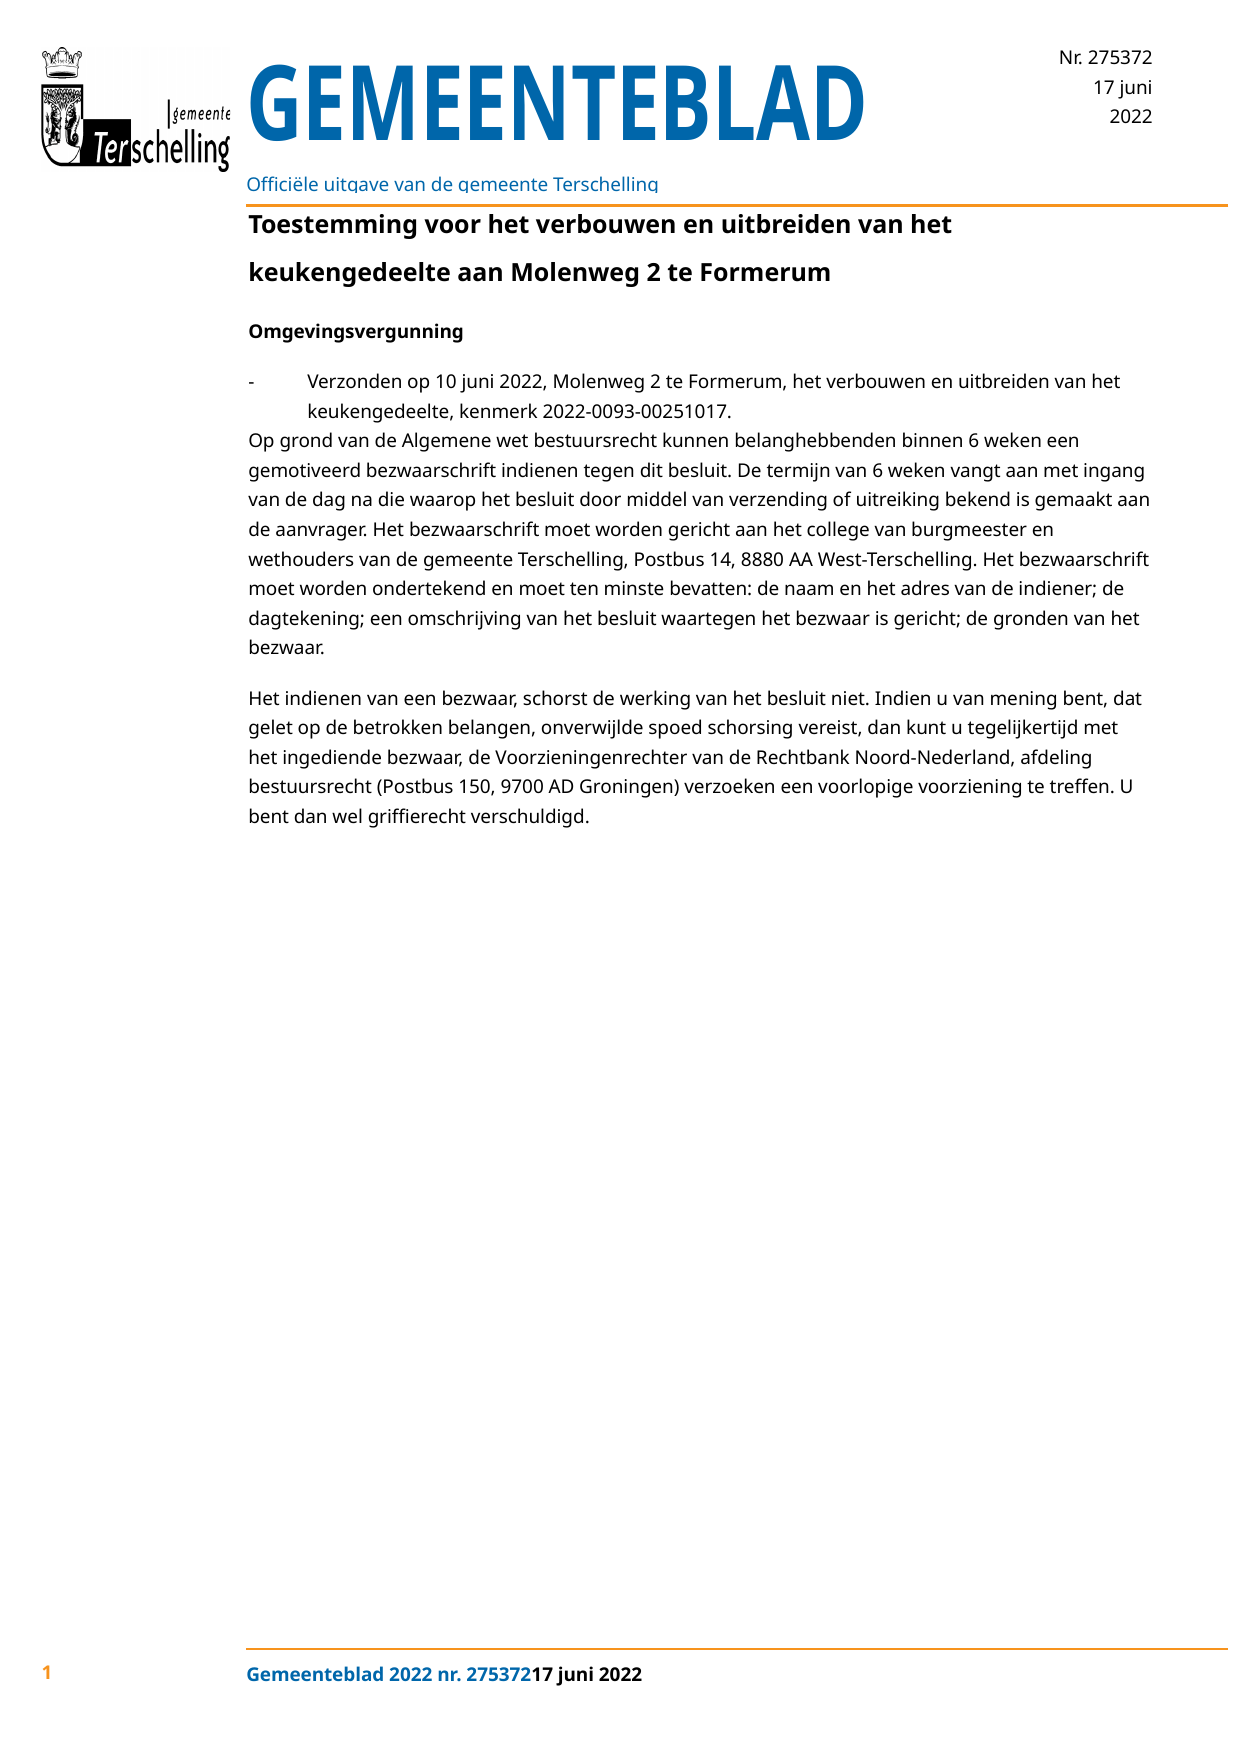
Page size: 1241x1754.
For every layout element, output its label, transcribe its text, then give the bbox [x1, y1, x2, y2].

text Toestemming voor het verbouwen en uitbreiden van het keukengedeelte aan Molenweg 2 te Formerum [248, 207, 1152, 288]
picture [41, 47, 231, 172]
list Verzonden op 10 juni 2022, Molenweg 2 te Formerum, het verbouwen en uitbreiden van het keukengedeelte, kenmerk 2022-0093-00251017. [248, 368, 1152, 424]
text Op grond van de Algemene wet bestuursrecht kunnen belanghebbenden binnen 6 weken een gemotiveerd bezwaarschrift indienen tegen dit besluit. De termijn van 6 weken vangt aan met ingang van de dag na die waarop het besluit door middel van verzending of uitreiking bekend is gemaakt aan de aanvrager. Het bezwaarschrift moet worden gericht aan het college van burgmeester en wethouders van de gemeente Terschelling, Postbus 14, 8880 AA West-Terschelling. Het bezwaarschrift moet worden ondertekend en moet ten minste bevatten: de naam en het adres van de indiener; de dagtekening; een omschrijving van het besluit waartegen het bezwaar is gericht; de gronden van het bezwaar. [248, 427, 1152, 660]
text Omgevingsvergunning [248, 318, 1152, 344]
text Het indienen van een bezwaar, schorst de werking van het besluit niet. Indien u van mening bent, dat gelet op de betrokken belangen, onverwijlde spoed schorsing vereist, dan kunt u tegelijkertijd met het ingediende bezwaar, de Voorzieningenrechter van de Rechtbank Noord-Nederland, afdeling bestuursrecht (Postbus 150, 9700 AD Groningen) verzoeken een voorlopige voorziening te treffen. U bent dan wel griffierecht verschuldigd. [248, 685, 1152, 829]
